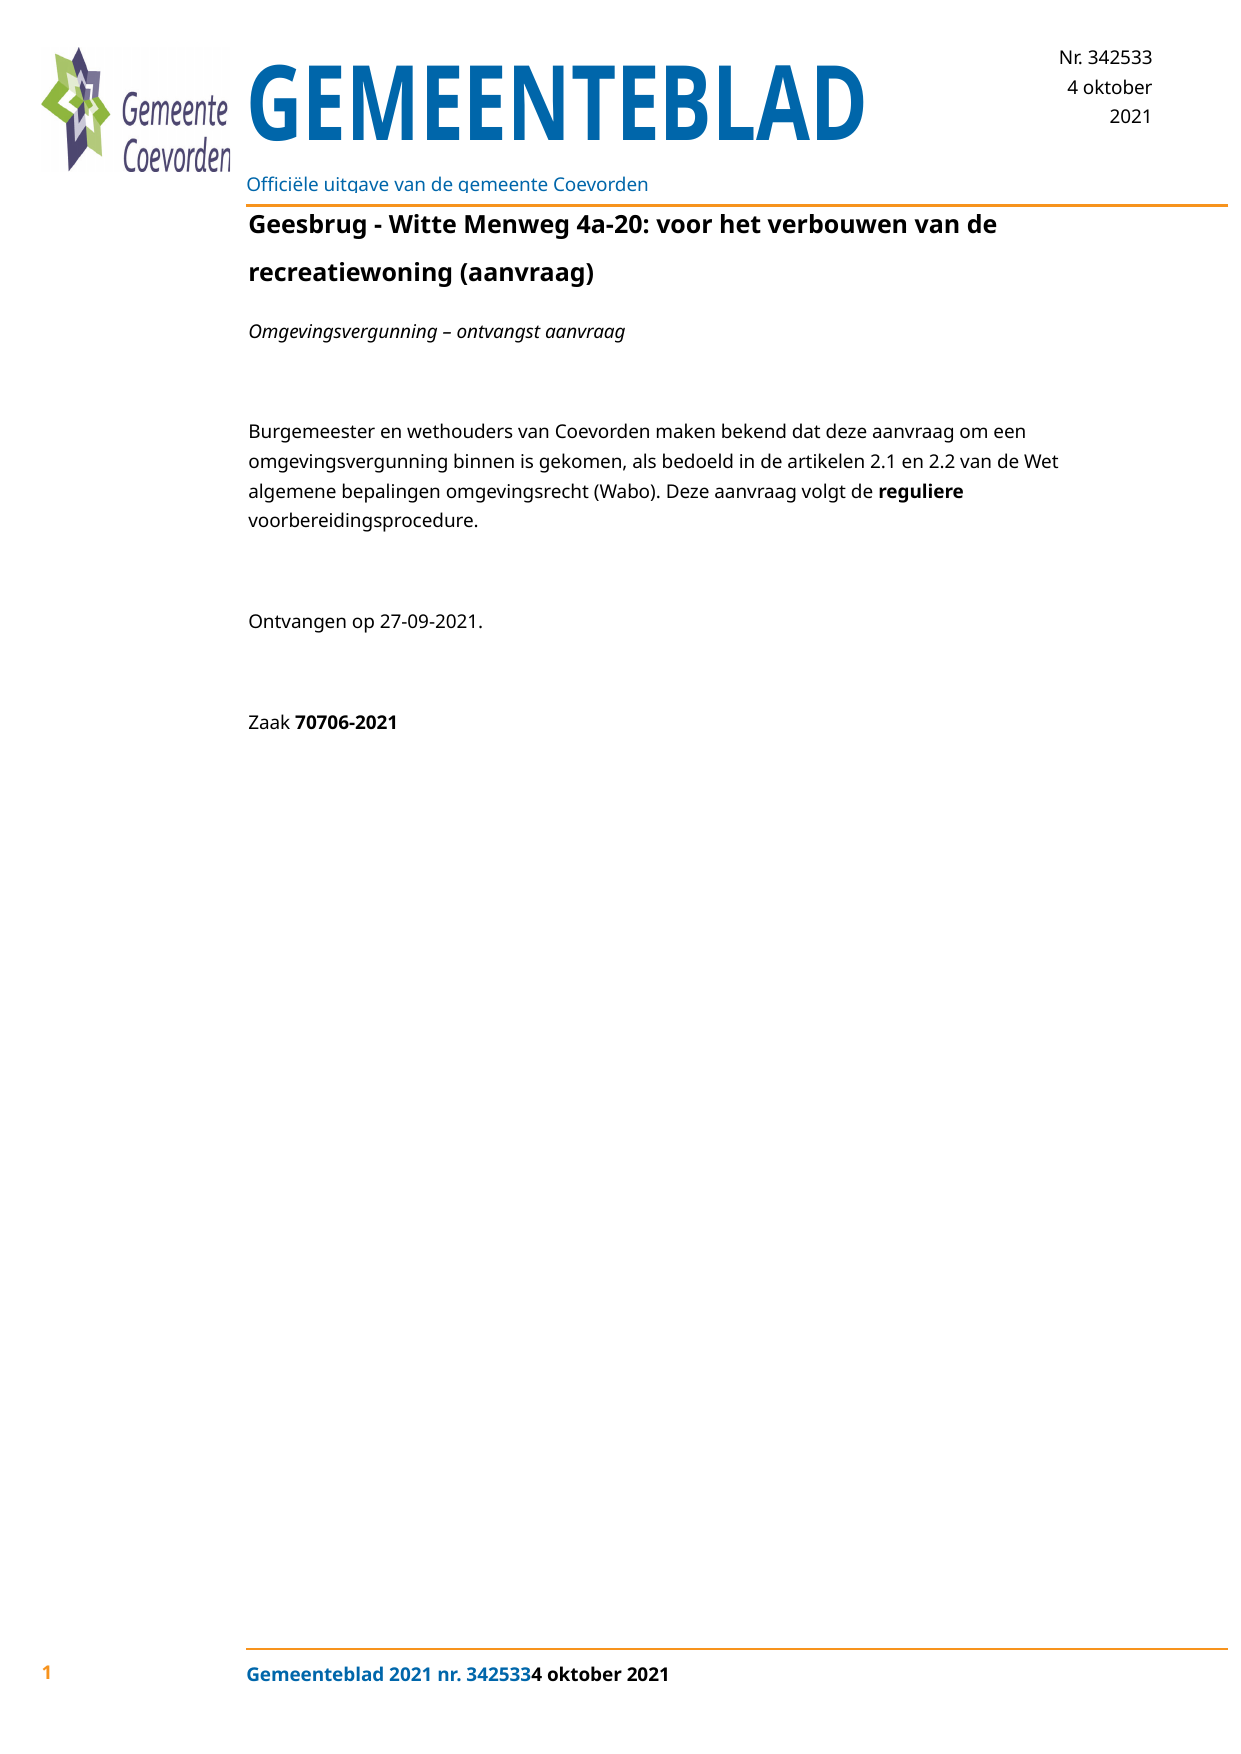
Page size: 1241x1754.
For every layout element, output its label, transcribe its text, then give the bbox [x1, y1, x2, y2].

picture [41, 47, 231, 172]
text Burgemeester en wethouders van Coevorden maken bekend dat deze aanvraag om een omgevingsvergunning binnen is gekomen, als bedoeld in de artikelen 2.1 en 2.2 van de Wet algemene bepalingen omgevingsrecht (Wabo). Deze aanvraag volgt de reguliere voorbereidingsprocedure. [248, 419, 1152, 533]
text Omgevingsvergunning – ontvangst aanvraag [248, 318, 1152, 344]
text Geesbrug - Witte Menweg 4a-20: voor het verbouwen van de recreatiewoning (aanvraag) [248, 207, 1152, 288]
text Ontvangen op 27-09-2021. [248, 608, 1152, 634]
text Zaak 70706-2021 [248, 709, 1152, 735]
